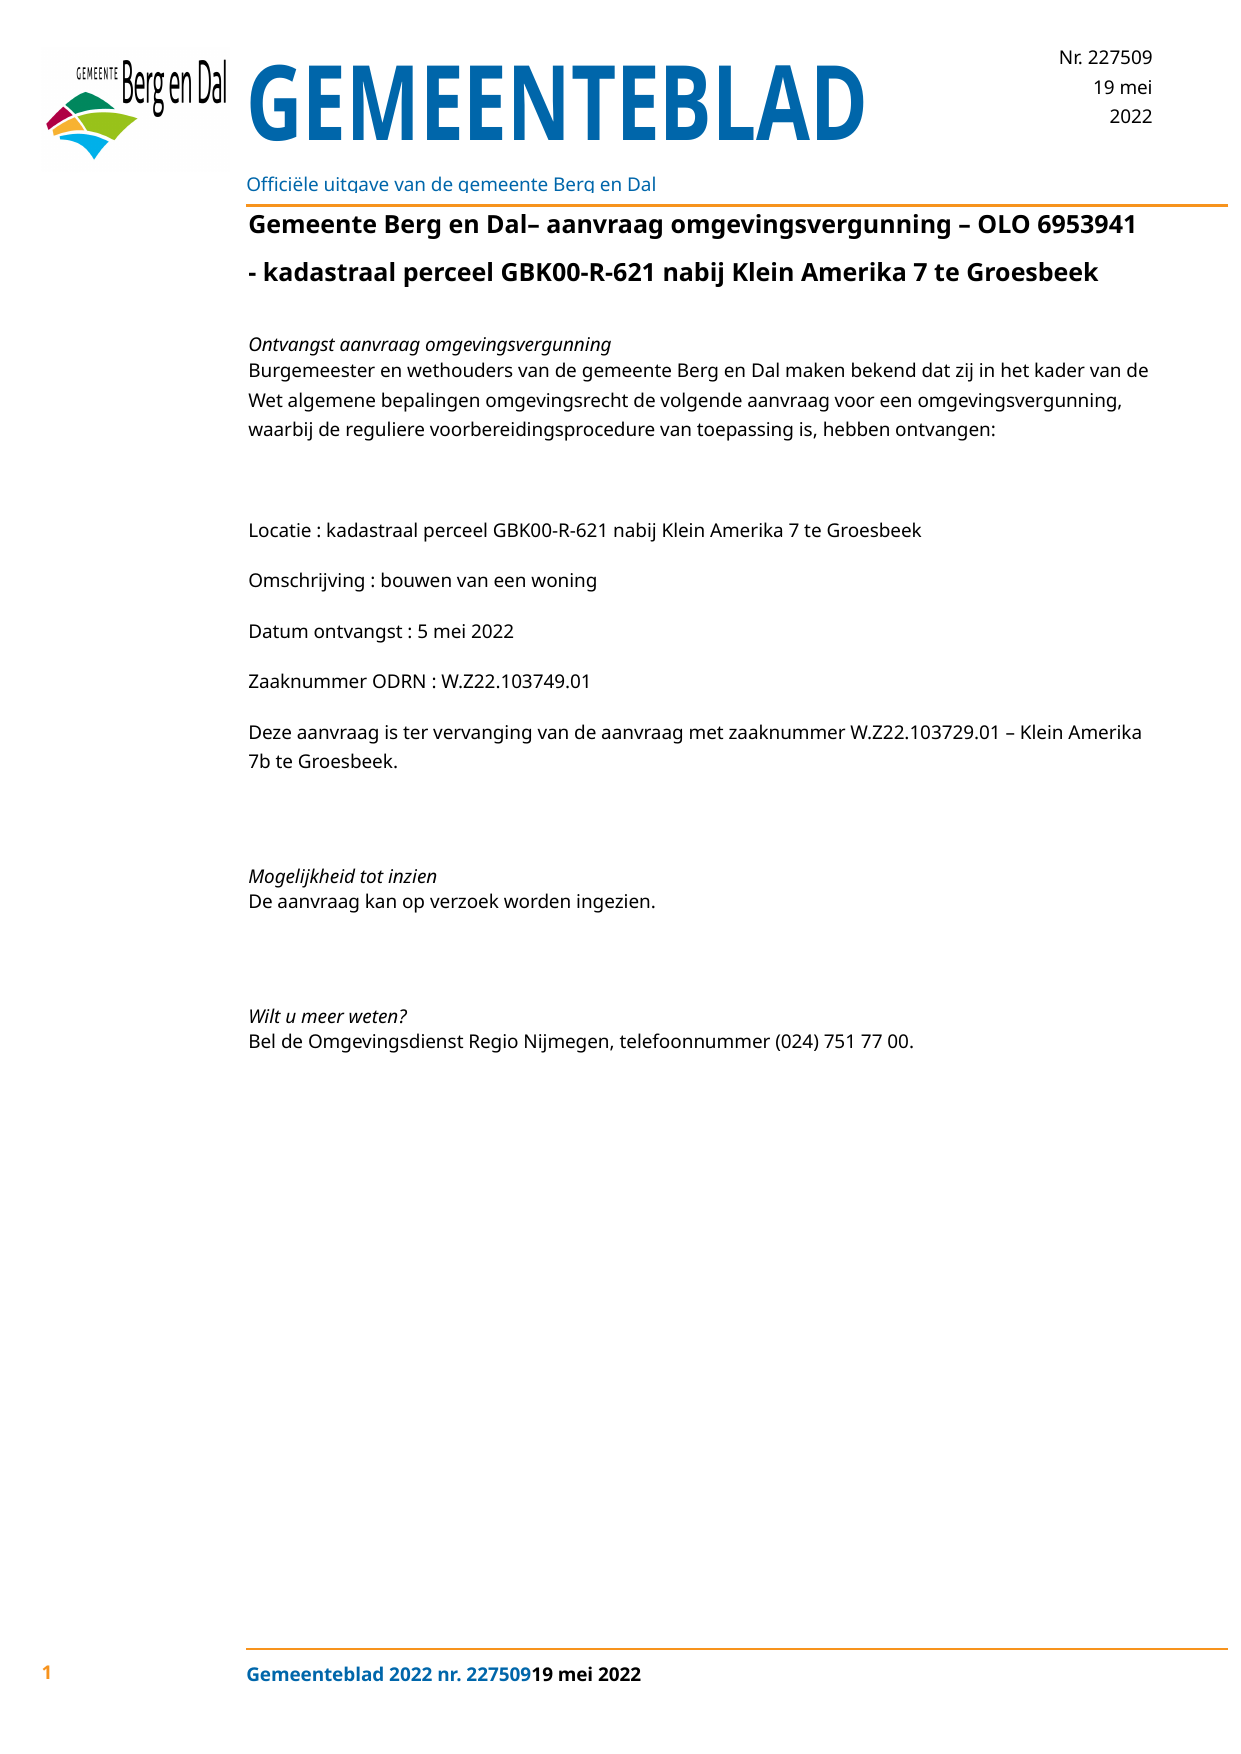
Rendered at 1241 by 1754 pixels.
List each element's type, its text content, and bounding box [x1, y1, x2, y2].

text Locatie : kadastraal perceel GBK00-R-621 nabij Klein Amerika 7 te Groesbeek [248, 517, 1152, 543]
text Gemeente Berg en Dal– aanvraag omgevingsvergunning – OLO 6953941 - kadastraal perceel GBK00-R-621 nabij Klein Amerika 7 te Groesbeek [248, 207, 1152, 288]
text Zaaknummer ODRN : W.Z22.103749.01 [248, 668, 1152, 694]
text Omschrijving : bouwen van een woning [248, 568, 1152, 593]
text Wilt u meer weten? [248, 1003, 1152, 1029]
picture [41, 47, 231, 172]
text Datum ontvangst : 5 mei 2022 [248, 618, 1152, 644]
text Mogelijkheid tot inzien [248, 863, 1152, 888]
text Ontvangst aanvraag omgevingsvergunning [248, 331, 1152, 357]
text Bel de Omgevingsdienst Regio Nijmegen, telefoonnummer (024) 751 77 00. [248, 1029, 1152, 1054]
text Burgemeester en wethouders van de gemeente Berg en Dal maken bekend dat zij in het kader van de Wet algemene bepalingen omgevingsrecht de volgende aanvraag voor een omgevingsvergunning, waarbij de reguliere voorbereidingsprocedure van toepassing is, hebben ontvangen: [248, 357, 1152, 442]
text Deze aanvraag is ter vervanging van de aanvraag met zaaknummer W.Z22.103729.01 – Klein Amerika 7b te Groesbeek. [248, 719, 1152, 774]
text De aanvraag kan op verzoek worden ingezien. [248, 888, 1152, 914]
